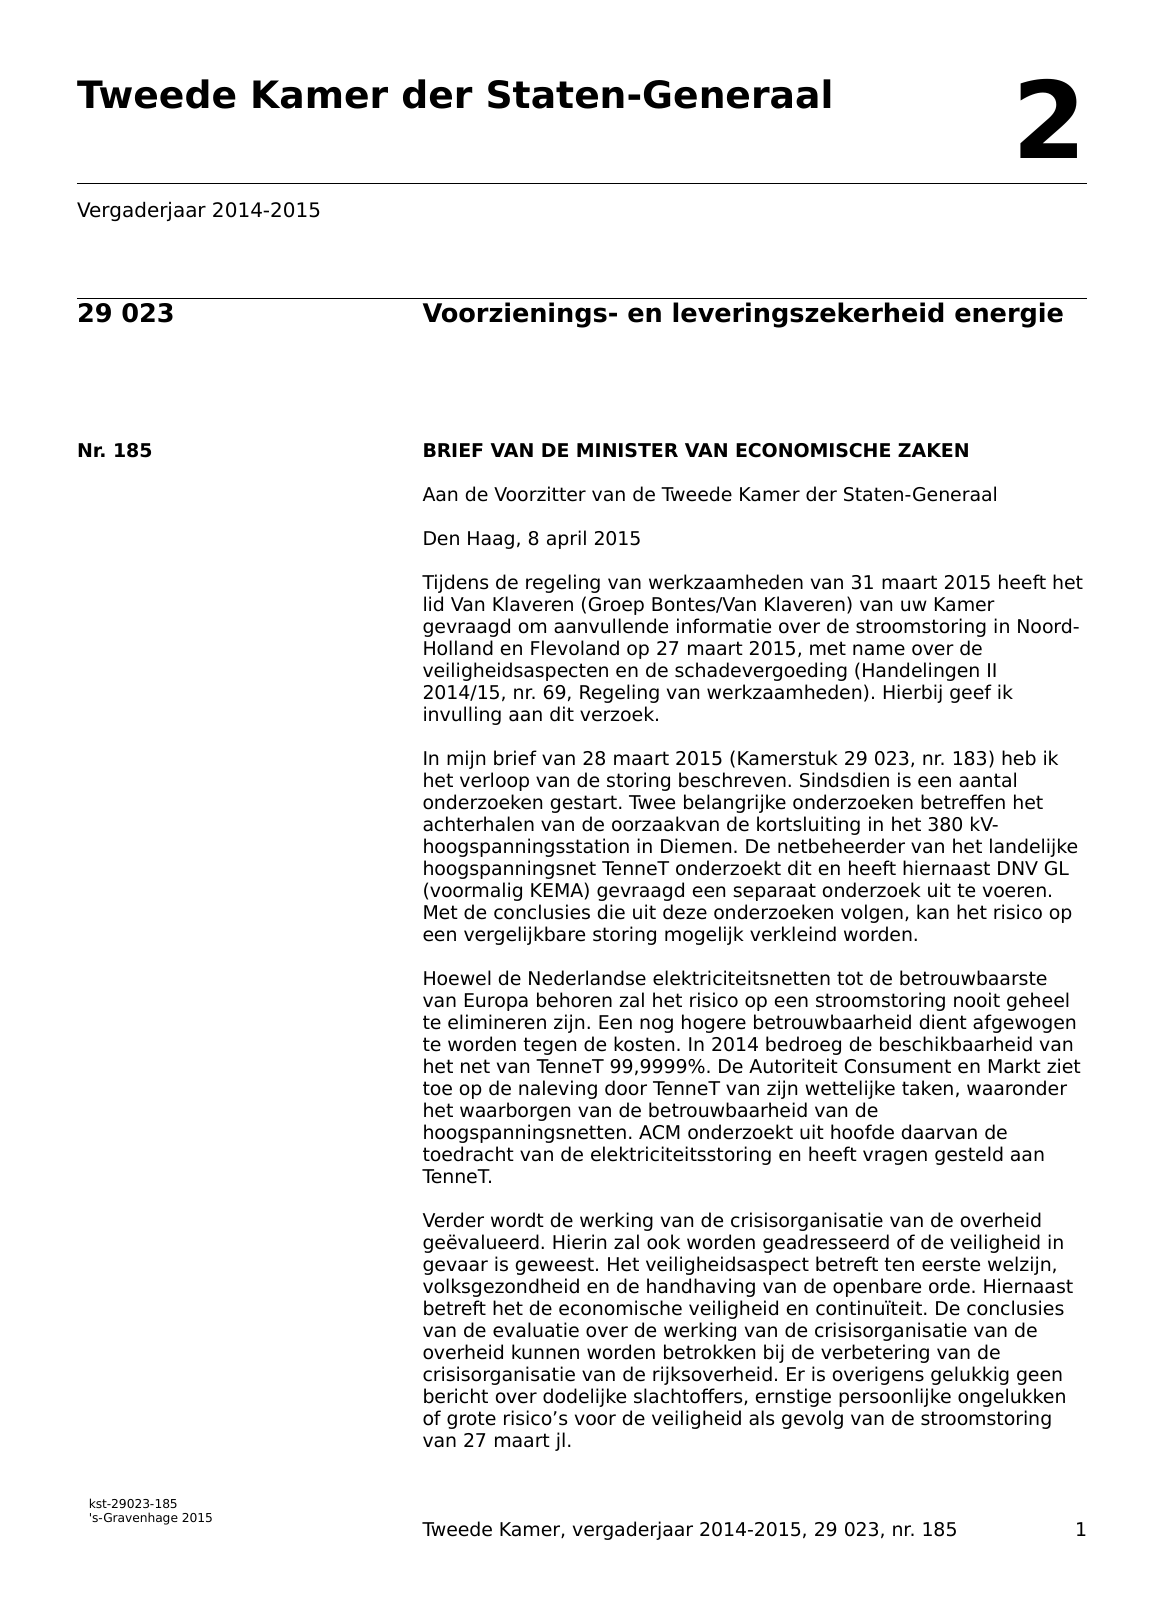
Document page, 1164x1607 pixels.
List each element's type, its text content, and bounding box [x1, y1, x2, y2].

text In mijn brief van 28 maart 2015 (Kamerstuk 29 023, nr. 183) heb ik het verloop van de storing beschreven. Sindsdien is een aantal onderzoeken gestart. Twee belangrijke onderzoeken betreffen het achterhalen van de oorzaakvan de kortsluiting in het 380 kV-hoogspanningsstation in Diemen. De netbeheerder van het landelijke hoogspanningsnet TenneT onderzoekt dit en heeft hiernaast DNV GL (voormalig KEMA) gevraagd een separaat onderzoek uit te voeren. Met de conclusies die uit deze onderzoeken volgen, kan het risico op een vergelijkbare storing mogelijk verkleind worden. [422, 748, 1087, 946]
text Hoewel de Nederlandse elektriciteitsnetten tot de betrouwbaarste van Europa behoren zal het risico op een stroomstoring nooit geheel te elimineren zijn. Een nog hogere betrouwbaarheid dient afgewogen te worden tegen de kosten. In 2014 bedroeg de beschikbaarheid van het net van TenneT 99,9999%. De Autoriteit Consument en Markt ziet toe op de naleving door TenneT van zijn wettelijke taken, waaronder het waarborgen van de betrouwbaarheid van de hoogspanningsnetten. ACM onderzoekt uit hoofde daarvan de toedracht van de elektriciteitsstoring en heeft vragen gesteld aan TenneT. [422, 968, 1087, 1188]
text 's-Gravenhage 2015 [88, 1511, 323, 1525]
table_header Tweede Kamer der Staten-Generaal [77, 59, 886, 183]
subtitle 29 023 Voorzienings- en leveringszekerheid energie [77, 299, 1087, 329]
text Aan de Voorzitter van de Tweede Kamer der Staten-Generaal [422, 484, 1087, 506]
table_header 2 [886, 59, 1087, 183]
table_cell Vergaderjaar 2014-2015 [77, 184, 1087, 298]
text kst-29023-185 [88, 1497, 323, 1511]
text Verder wordt de werking van de crisisorganisatie van de overheid geëvalueerd. Hierin zal ook worden geadresseerd of de veiligheid in gevaar is geweest. Het veiligheidsaspect betreft ten eerste welzijn, volksgezondheid en de handhaving van de openbare orde. Hiernaast betreft het de economische veiligheid en continuïteit. De conclusies van de evaluatie over de werking van de crisisorganisatie van de overheid kunnen worden betrokken bij de verbetering van de crisisorganisatie van de rijksoverheid. Er is overigens gelukkig geen bericht over dodelijke slachtoffers, ernstige persoonlijke ongelukken of grote risico’s voor de veiligheid als gevolg van de stroomstoring van 27 maart jl. [422, 1210, 1087, 1452]
subtitle Nr. 185 BRIEF VAN DE MINISTER VAN ECONOMISCHE ZAKEN [77, 440, 1087, 462]
text Den Haag, 8 april 2015 [422, 528, 1087, 550]
text Tijdens de regeling van werkzaamheden van 31 maart 2015 heeft het lid Van Klaveren (Groep Bontes/Van Klaveren) van uw Kamer gevraagd om aanvullende informatie over de stroomstoring in Noord-Holland en Flevoland op 27 maart 2015, met name over de veiligheidsaspecten en de schadevergoeding (Handelingen II 2014/15, nr. 69, Regeling van werkzaamheden). Hierbij geef ik invulling aan dit verzoek. [422, 572, 1087, 726]
